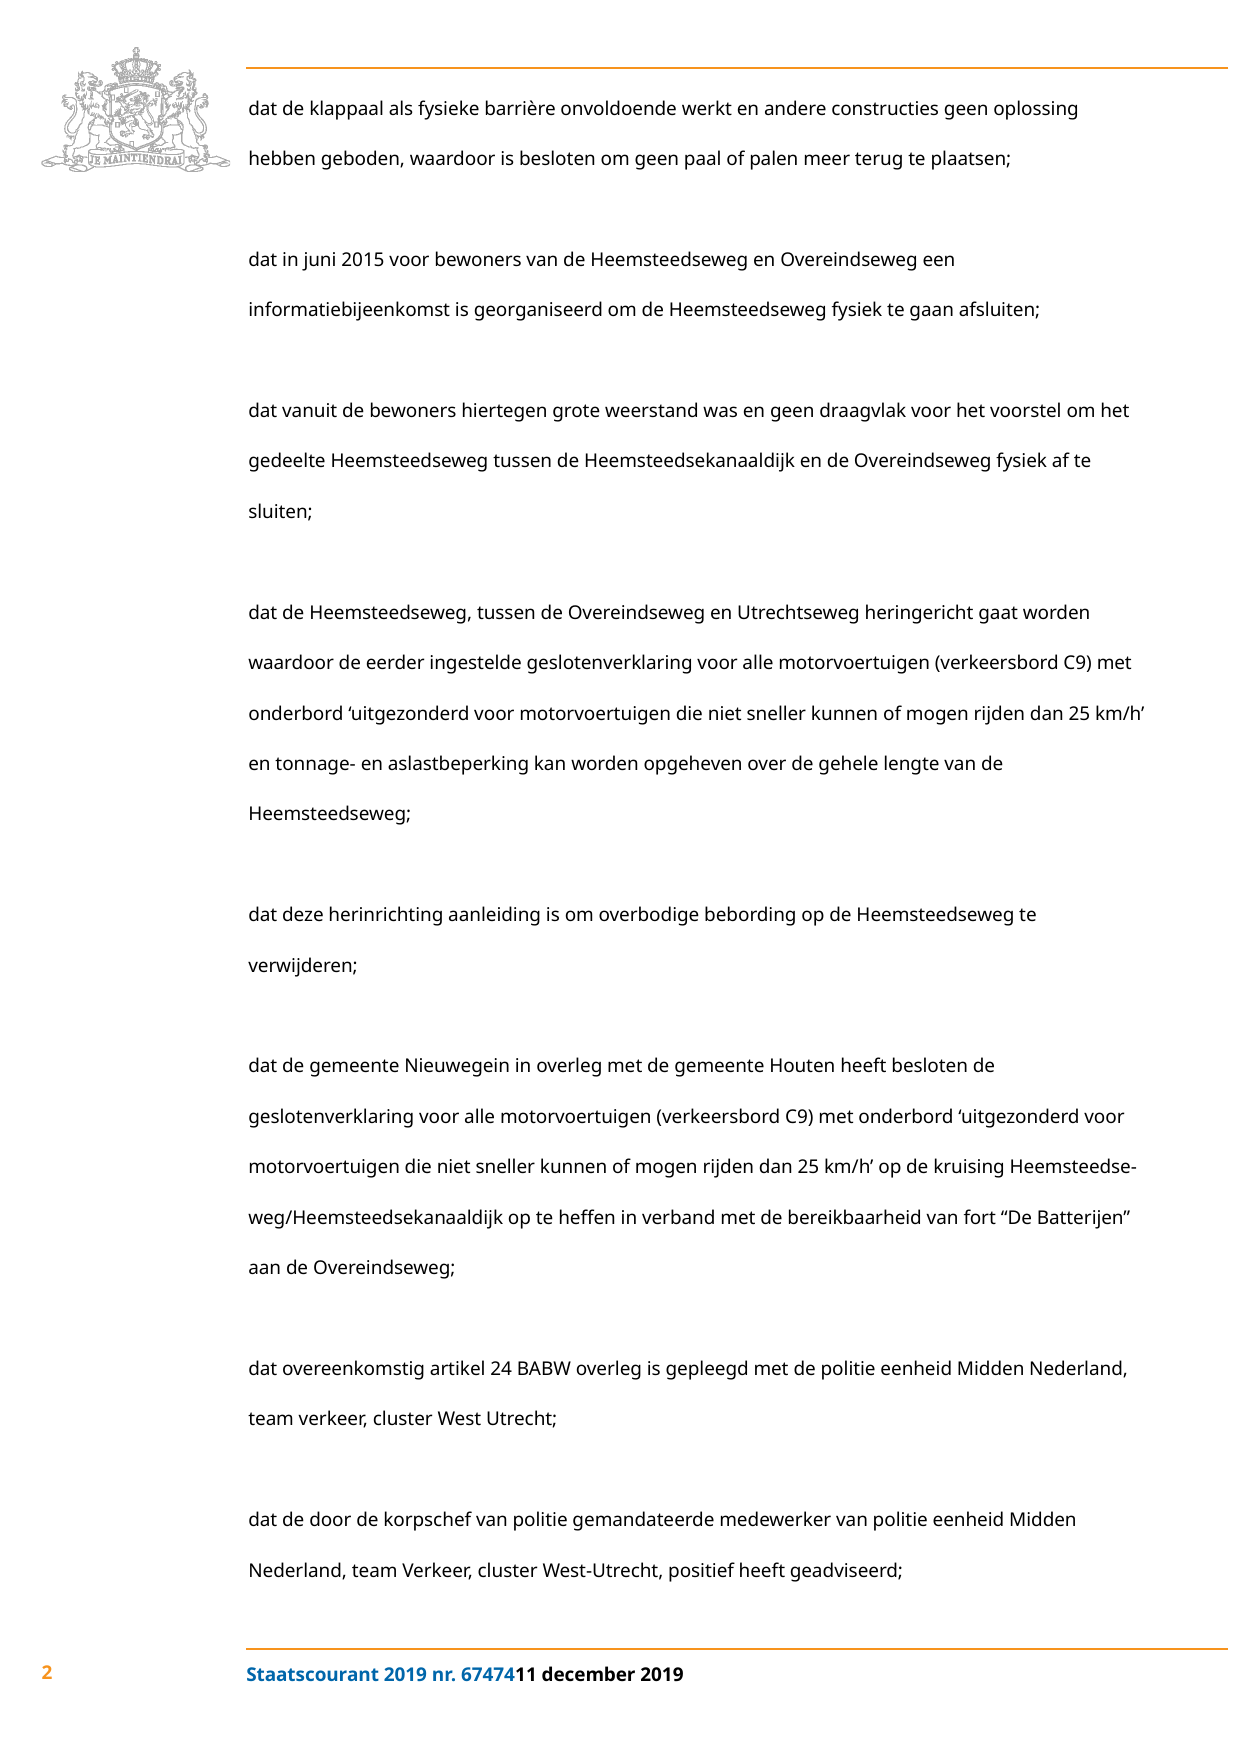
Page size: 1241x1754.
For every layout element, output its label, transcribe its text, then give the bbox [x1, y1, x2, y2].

text sluiten; [248, 498, 1152, 524]
text en tonnage- en aslastbeperking kan worden opgeheven over de gehele lengte van de [248, 750, 1152, 776]
text Nederland, team Verkeer, cluster West-Utrecht, positief heeft geadviseerd; [248, 1557, 1152, 1583]
text Heemsteedseweg; [248, 801, 1152, 826]
text verwijderen; [248, 952, 1152, 978]
text weg/Heemsteedsekanaaldijk op te heffen in verband met de bereikbaarheid van fort “De Batterijen” [248, 1204, 1152, 1230]
text dat de door de korpschef van politie gemandateerde medewerker van politie eenheid Midden [248, 1506, 1152, 1532]
text dat de Heemsteedseweg, tussen de Overeindseweg en Utrechtseweg heringericht gaat worden [248, 599, 1152, 625]
text aan de Overeindseweg; [248, 1254, 1152, 1280]
text dat in juni 2015 voor bewoners van de Heemsteedseweg en Overeindseweg een [248, 246, 1152, 272]
text onderbord ‘uitgezonderd voor motorvoertuigen die niet sneller kunnen of mogen rijden dan 25 km/h’ [248, 700, 1152, 726]
text hebben geboden, waardoor is besloten om geen paal of palen meer terug te plaatsen; [248, 145, 1152, 171]
text gedeelte Heemsteedseweg tussen de Heemsteedsekanaaldijk en de Overeindseweg fysiek af te [248, 448, 1152, 473]
text waardoor de eerder ingestelde geslotenverklaring voor alle motorvoertuigen (verkeersbord C9) met [248, 649, 1152, 675]
text motorvoertuigen die niet sneller kunnen of mogen rijden dan 25 km/h’ op de kruising Heemsteedse- [248, 1153, 1152, 1179]
text dat overeenkomstig artikel 24 BABW overleg is gepleegd met de politie eenheid Midden Nederland, [248, 1355, 1152, 1381]
text team verkeer, cluster West Utrecht; [248, 1406, 1152, 1431]
text geslotenverklaring voor alle motorvoertuigen (verkeersbord C9) met onderbord ‘uitgezonderd voor [248, 1103, 1152, 1129]
text dat de gemeente Nieuwegein in overleg met de gemeente Houten heeft besloten de [248, 1053, 1152, 1078]
text informatiebijeenkomst is georganiseerd om de Heemsteedseweg fysiek te gaan afsluiten; [248, 296, 1152, 322]
text dat deze herinrichting aanleiding is om overbodige bebording op de Heemsteedseweg te [248, 901, 1152, 927]
text dat vanuit de bewoners hiertegen grote weerstand was en geen draagvlak voor het voorstel om het [248, 397, 1152, 423]
picture [41, 47, 231, 172]
text dat de klappaal als fysieke barrière onvoldoende werkt en andere constructies geen oplossing [248, 95, 1152, 121]
